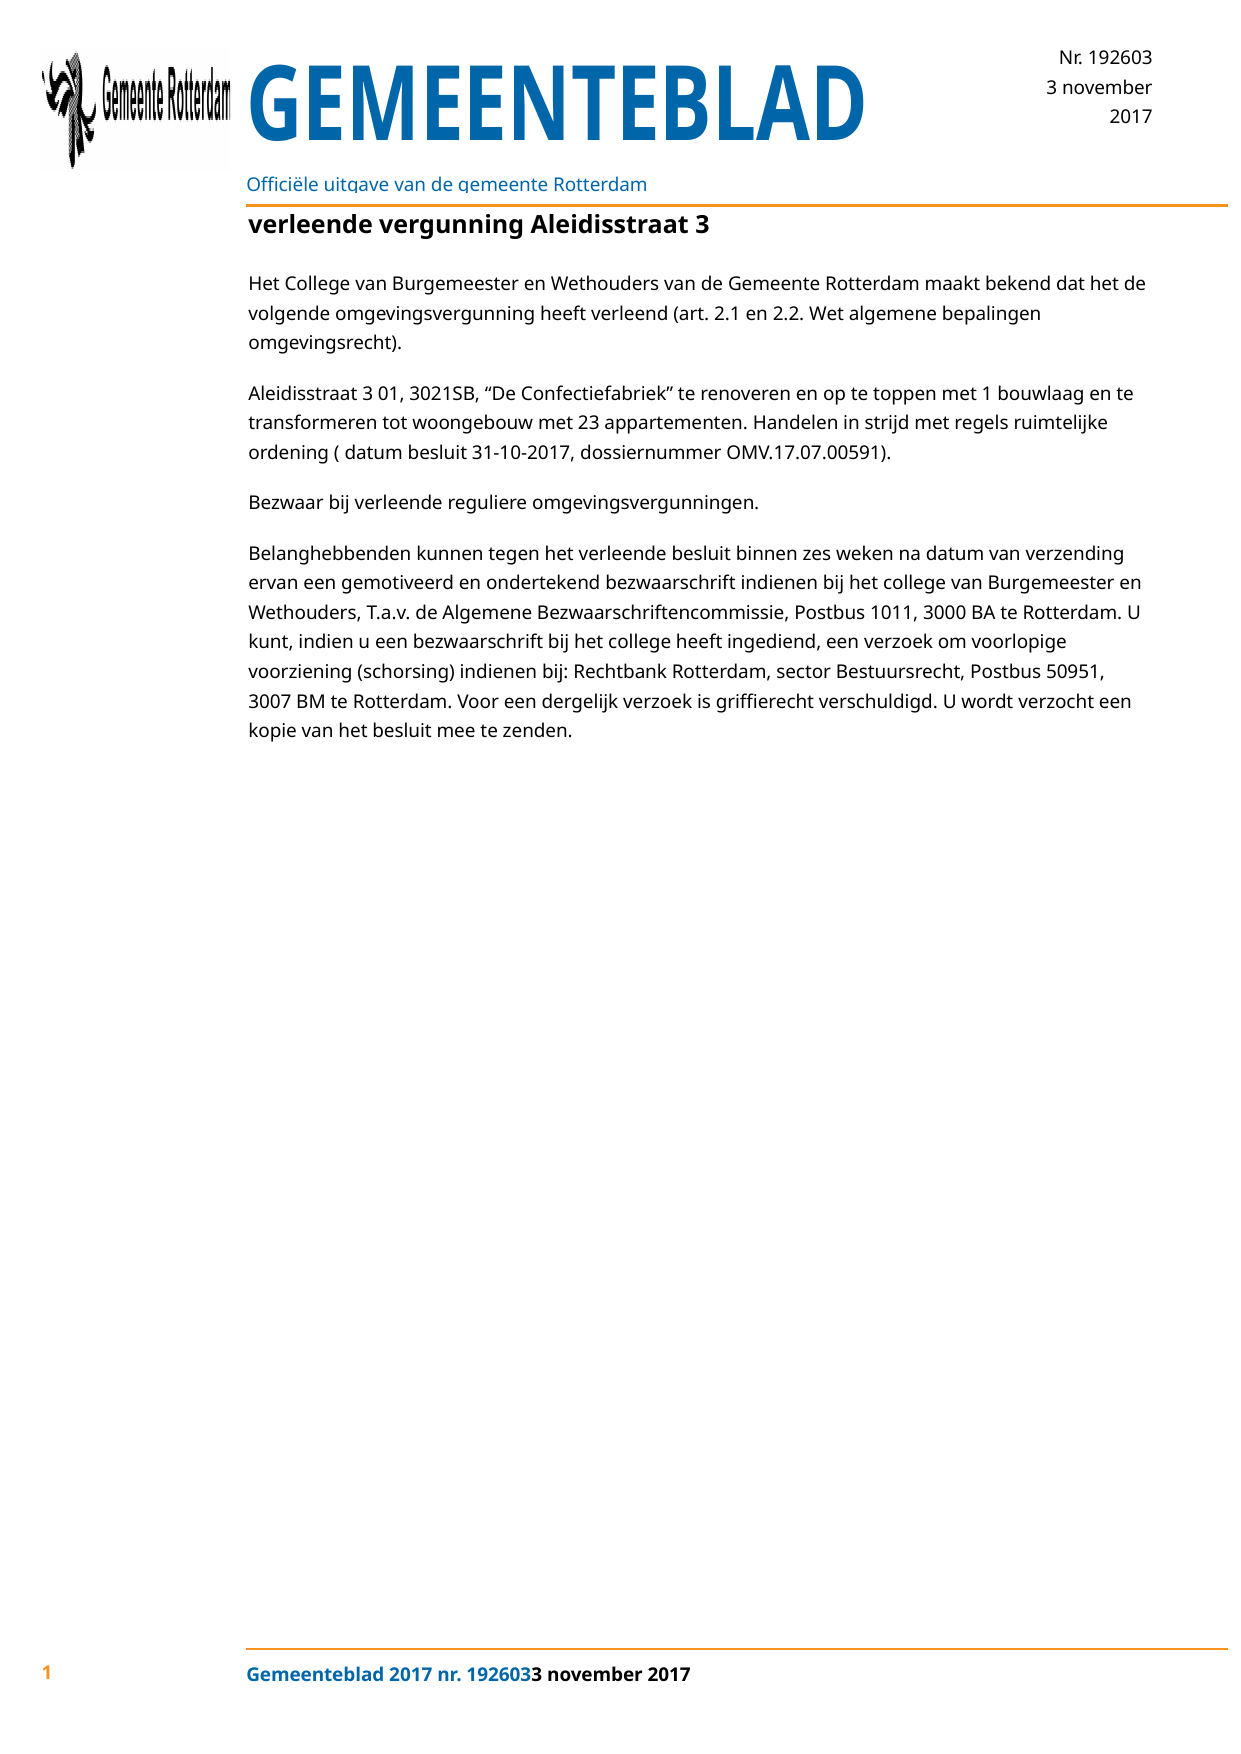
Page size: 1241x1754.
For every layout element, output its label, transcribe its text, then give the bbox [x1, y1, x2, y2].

picture [41, 47, 231, 172]
text Belanghebbenden kunnen tegen het verleende besluit binnen zes weken na datum van verzending ervan een gemotiveerd en ondertekend bezwaarschrift indienen bij het college van Burgemeester en Wethouders, T.a.v. de Algemene Bezwaarschriftencommissie, Postbus 1011, 3000 BA te Rotterdam. U kunt, indien u een bezwaarschrift bij het college heeft ingediend, een verzoek om voorlopige voorziening (schorsing) indienen bij: Rechtbank Rotterdam, sector Bestuursrecht, Postbus 50951, 3007 BM te Rotterdam. Voor een dergelijk verzoek is griffierecht verschuldigd. U wordt verzocht een kopie van het besluit mee te zenden. [248, 540, 1152, 743]
text Aleidisstraat 3 01, 3021SB, “De Confectiefabriek” te renoveren en op te toppen met 1 bouwlaag en te transformeren tot woongebouw met 23 appartementen. Handelen in strijd met regels ruimtelijke ordening ( datum besluit 31-10-2017, dossiernummer OMV.17.07.00591). [248, 380, 1152, 465]
text Het College van Burgemeester en Wethouders van de Gemeente Rotterdam maakt bekend dat het de volgende omgevingsvergunning heeft verleend (art. 2.1 en 2.2. Wet algemene bepalingen omgevingsrecht). [248, 270, 1152, 355]
text Bezwaar bij verleende reguliere omgevingsvergunningen. [248, 489, 1152, 515]
text verleende vergunning Aleidisstraat 3 [248, 207, 1152, 241]
